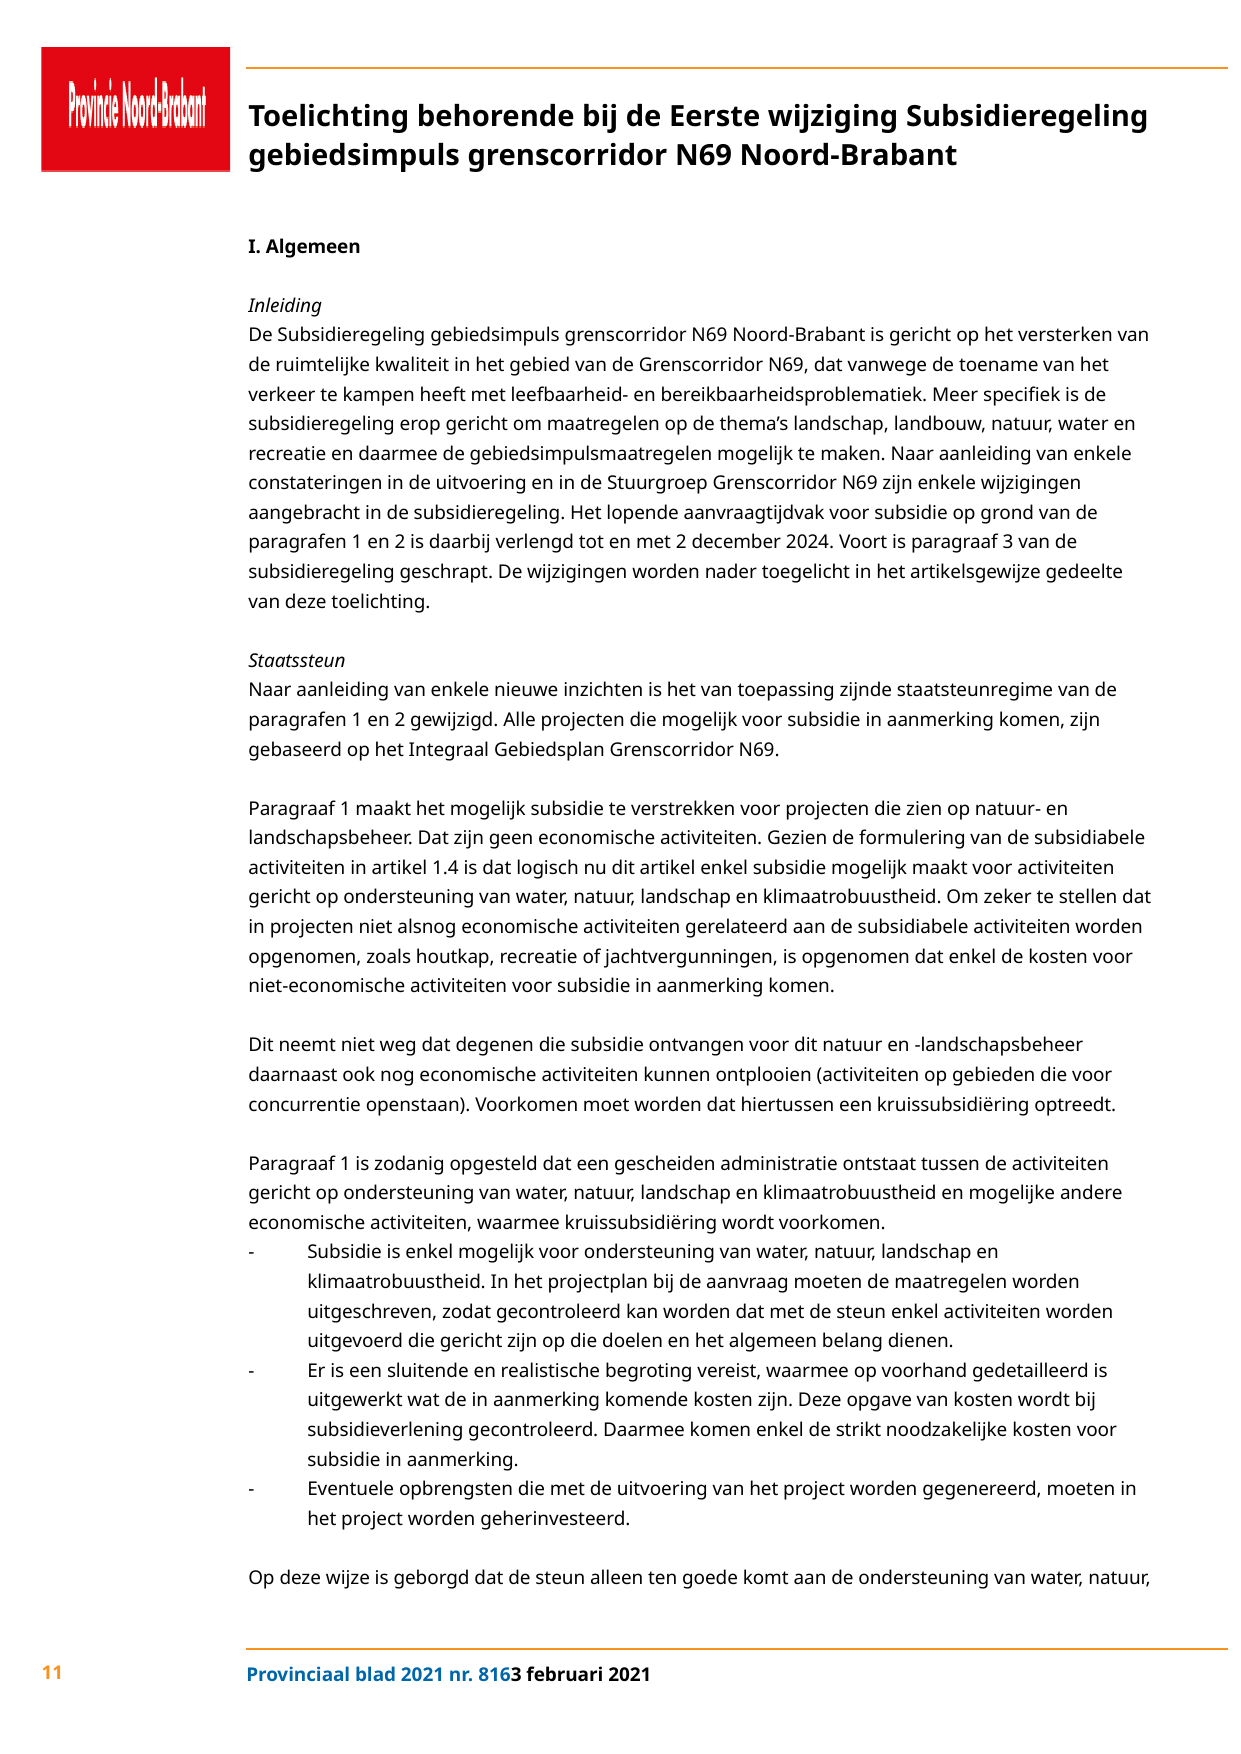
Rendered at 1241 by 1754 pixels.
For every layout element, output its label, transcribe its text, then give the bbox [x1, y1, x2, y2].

text Inleiding [248, 292, 1152, 318]
list Er is een sluitende en realistische begroting vereist, waarmee op voorhand gedetailleerd is uitgewerkt wat de in aanmerking komende kosten zijn. Deze opgave van kosten wordt bij subsidieverlening gecontroleerd. Daarmee komen enkel de strikt noodzakelijke kosten voor subsidie in aanmerking. [248, 1357, 1152, 1472]
text Naar aanleiding van enkele nieuwe inzichten is het van toepassing zijnde staatsteunregime van de paragrafen 1 en 2 gewijzigd. Alle projecten die mogelijk voor subsidie in aanmerking komen, zijn gebaseerd op het Integraal Gebiedsplan Grenscorridor N69. [248, 677, 1152, 762]
text Paragraaf 1 is zodanig opgesteld dat een gescheiden administratie ontstaat tussen de activiteiten gericht op ondersteuning van water, natuur, landschap en klimaatrobuustheid en mogelijke andere economische activiteiten, waarmee kruissubsidiëring wordt voorkomen. [248, 1150, 1152, 1235]
text Dit neemt niet weg dat degenen die subsidie ontvangen voor dit natuur en -landschapsbeheer daarnaast ook nog economische activiteiten kunnen ontplooien (activiteiten op gebieden die voor concurrentie openstaan). Voorkomen moet worden dat hiertussen een kruissubsidiëring optreedt. [248, 1032, 1152, 1117]
text Toelichting behorende bij de Eerste wijziging Subsidieregeling gebiedsimpuls grenscorridor N69 Noord-Brabant [248, 95, 1152, 174]
text I. Algemeen [248, 233, 1152, 259]
list Eventuele opbrengsten die met de uitvoering van het project worden gegenereerd, moeten in het project worden geherinvesteerd. [248, 1475, 1152, 1531]
text De Subsidieregeling gebiedsimpuls grenscorridor N69 Noord-Brabant is gericht op het versterken van de ruimtelijke kwaliteit in het gebied van de Grenscorridor N69, dat vanwege de toename van het verkeer te kampen heeft met leefbaarheid- en bereikbaarheidsproblematiek. Meer specifiek is de subsidieregeling erop gericht om maatregelen op de thema’s landschap, landbouw, natuur, water en recreatie en daarmee de gebiedsimpulsmaatregelen mogelijk te maken. Naar aanleiding van enkele constateringen in de uitvoering en in de Stuurgroep Grenscorridor N69 zijn enkele wijzigingen aangebracht in de subsidieregeling. Het lopende aanvraagtijdvak voor subsidie op grond van de paragrafen 1 en 2 is daarbij verlengd tot en met 2 december 2024. Voort is paragraaf 3 van de subsidieregeling geschrapt. De wijzigingen worden nader toegelicht in het artikelsgewijze gedeelte van deze toelichting. [248, 322, 1152, 614]
picture [41, 47, 231, 172]
list Subsidie is enkel mogelijk voor ondersteuning van water, natuur, landschap en klimaatrobuustheid. In het projectplan bij de aanvraag moeten de maatregelen worden uitgeschreven, zodat gecontroleerd kan worden dat met de steun enkel activiteiten worden uitgevoerd die gericht zijn op die doelen en het algemeen belang dienen. [248, 1239, 1152, 1353]
text Op deze wijze is geborgd dat de steun alleen ten goede komt aan de ondersteuning van water, natuur, [248, 1564, 1152, 1590]
text Staatssteun [248, 647, 1152, 673]
text Paragraaf 1 maakt het mogelijk subsidie te verstrekken voor projecten die zien op natuur- en landschapsbeheer. Dat zijn geen economische activiteiten. Gezien de formulering van de subsidiabele activiteiten in artikel 1.4 is dat logisch nu dit artikel enkel subsidie mogelijk maakt voor activiteiten gericht op ondersteuning van water, natuur, landschap en klimaatrobuustheid. Om zeker te stellen dat in projecten niet alsnog economische activiteiten gerelateerd aan de subsidiabele activiteiten worden opgenomen, zoals houtkap, recreatie of jachtvergunningen, is opgenomen dat enkel de kosten voor niet-economische activiteiten voor subsidie in aanmerking komen. [248, 795, 1152, 998]
